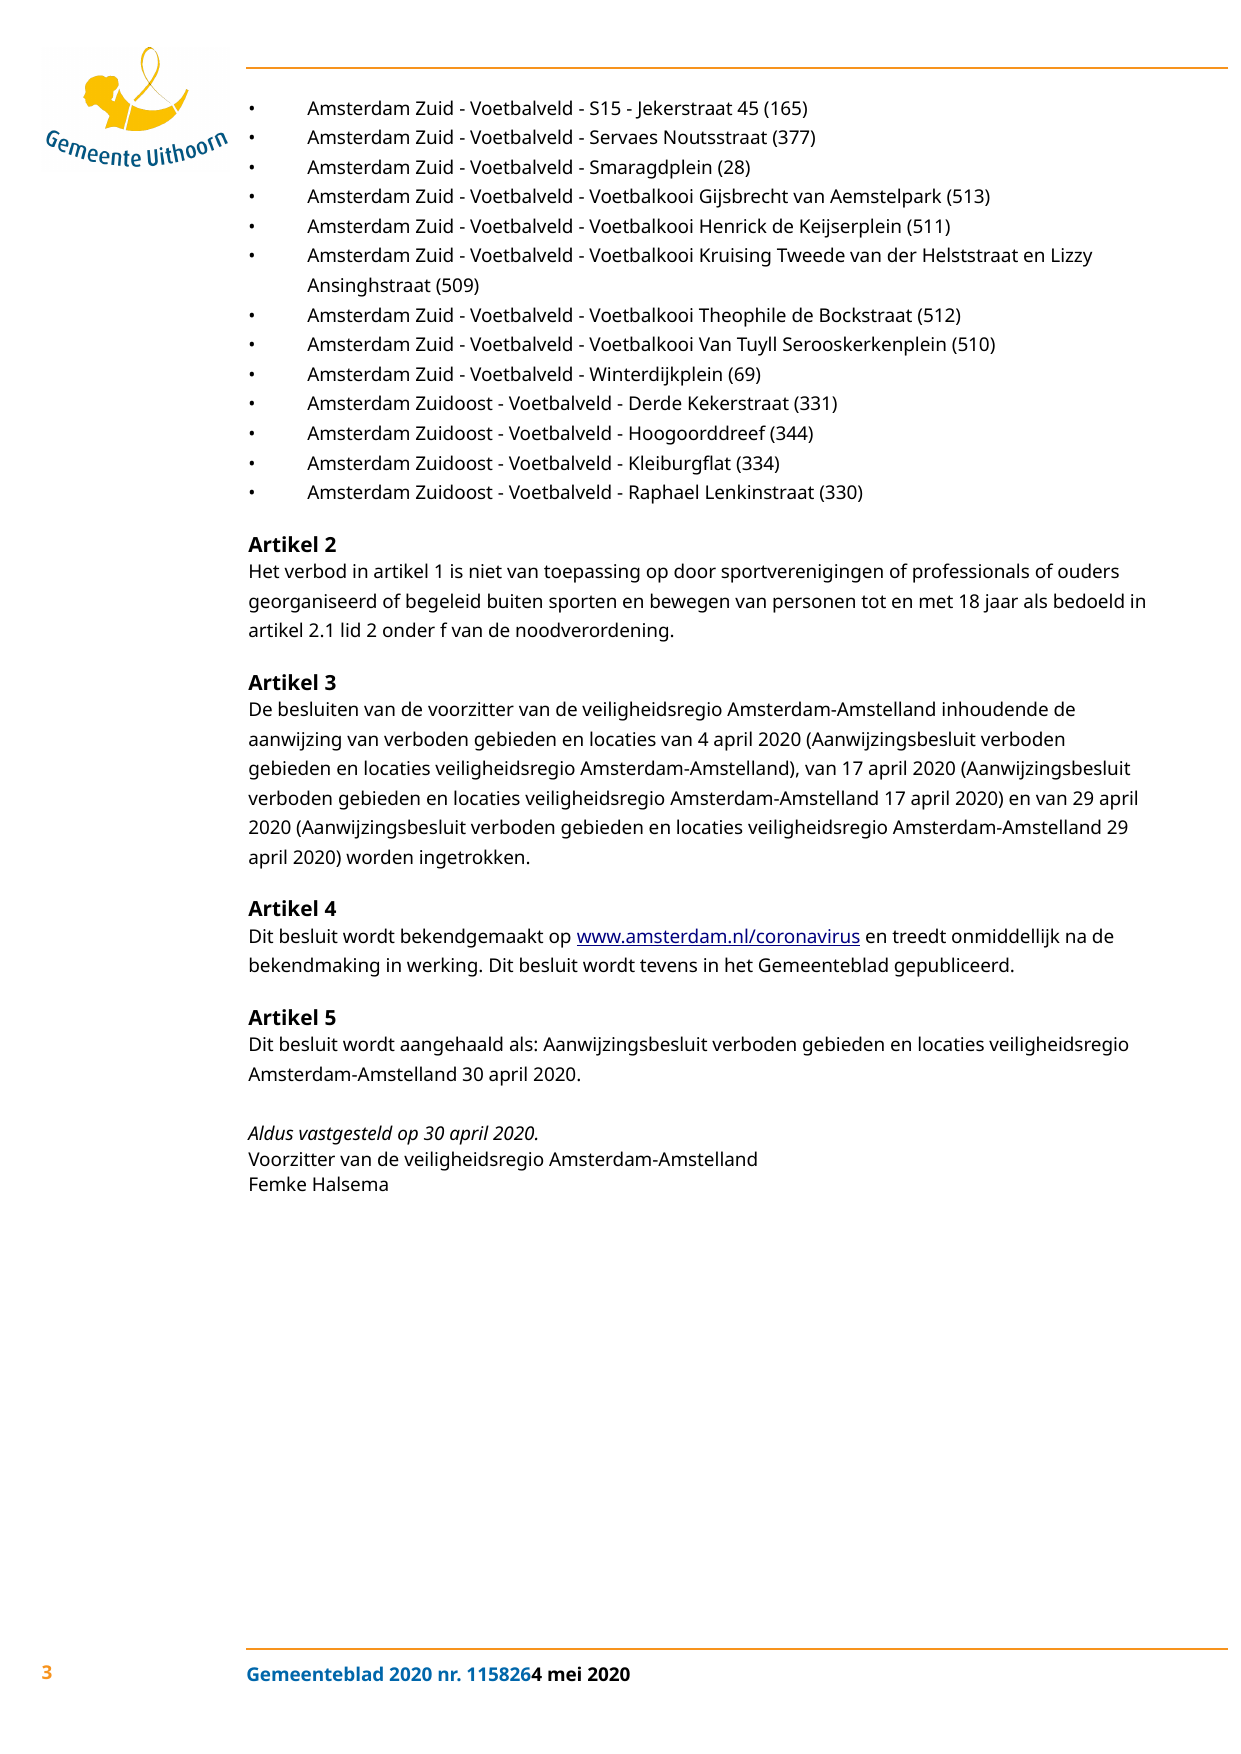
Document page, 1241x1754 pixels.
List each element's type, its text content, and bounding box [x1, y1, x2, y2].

list Amsterdam Zuid - Voetbalveld - Voetbalkooi Gijsbrecht van Aemstelpark (513) [248, 183, 1152, 209]
list Amsterdam Zuid - Voetbalveld - Voetbalkooi Theophile de Bockstraat (512) [248, 302, 1152, 328]
text Artikel 5 [248, 1003, 1152, 1031]
text Voorzitter van de veiligheidsregio Amsterdam-Amstelland [248, 1146, 1152, 1172]
text Artikel 3 [248, 668, 1152, 696]
list Amsterdam Zuid - Voetbalveld - Voetbalkooi Kruising Tweede van der Helststraat en Lizzy Ansinghstraat (509) [248, 243, 1152, 298]
list Amsterdam Zuid - Voetbalveld - S15 - Jekerstraat 45 (165) [248, 95, 1152, 121]
text Dit besluit wordt bekendgemaakt op www.amsterdam.nl/coronavirus en treedt onmiddellijk na de bekendmaking in werking. Dit besluit wordt tevens in het Gemeenteblad gepubliceerd. [248, 923, 1152, 978]
picture [41, 47, 231, 172]
list Amsterdam Zuid - Voetbalveld - Voetbalkooi Henrick de Keijserplein (511) [248, 213, 1152, 239]
text Femke Halsema [248, 1172, 1152, 1197]
list Amsterdam Zuid - Voetbalveld - Servaes Noutsstraat (377) [248, 124, 1152, 150]
list Amsterdam Zuidoost - Voetbalveld - Hoogoorddreef (344) [248, 420, 1152, 446]
text Het verbod in artikel 1 is niet van toepassing op door sportverenigingen of professionals of ouders georganiseerd of begeleid buiten sporten en bewegen van personen tot en met 18 jaar als bedoeld in artikel 2.1 lid 2 onder f van de noodverordening. [248, 558, 1152, 643]
list Amsterdam Zuidoost - Voetbalveld - Kleiburgflat (334) [248, 450, 1152, 476]
list Amsterdam Zuid - Voetbalveld - Voetbalkooi Van Tuyll Serooskerkenplein (510) [248, 331, 1152, 357]
text Dit besluit wordt aangehaald als: Aanwijzingsbesluit verboden gebieden en locaties veiligheidsregio Amsterdam-Amstelland 30 april 2020. [248, 1031, 1152, 1087]
text Aldus vastgesteld op 30 april 2020. [248, 1120, 1152, 1146]
list Amsterdam Zuid - Voetbalveld - Smaragdplein (28) [248, 154, 1152, 180]
list Amsterdam Zuidoost - Voetbalveld - Raphael Lenkinstraat (330) [248, 479, 1152, 505]
list Amsterdam Zuidoost - Voetbalveld - Derde Kekerstraat (331) [248, 391, 1152, 416]
text Artikel 4 [248, 894, 1152, 923]
list Amsterdam Zuid - Voetbalveld - Winterdijkplein (69) [248, 361, 1152, 387]
text Artikel 2 [248, 530, 1152, 558]
text De besluiten van de voorzitter van de veiligheidsregio Amsterdam-Amstelland inhoudende de aanwijzing van verboden gebieden en locaties van 4 april 2020 (Aanwijzingsbesluit verboden gebieden en locaties veiligheidsregio Amsterdam-Amstelland), van 17 april 2020 (Aanwijzingsbesluit verboden gebieden en locaties veiligheidsregio Amsterdam-Amstelland 17 april 2020) en van 29 april 2020 (Aanwijzingsbesluit verboden gebieden en locaties veiligheidsregio Amsterdam-Amstelland 29 april 2020) worden ingetrokken. [248, 696, 1152, 870]
